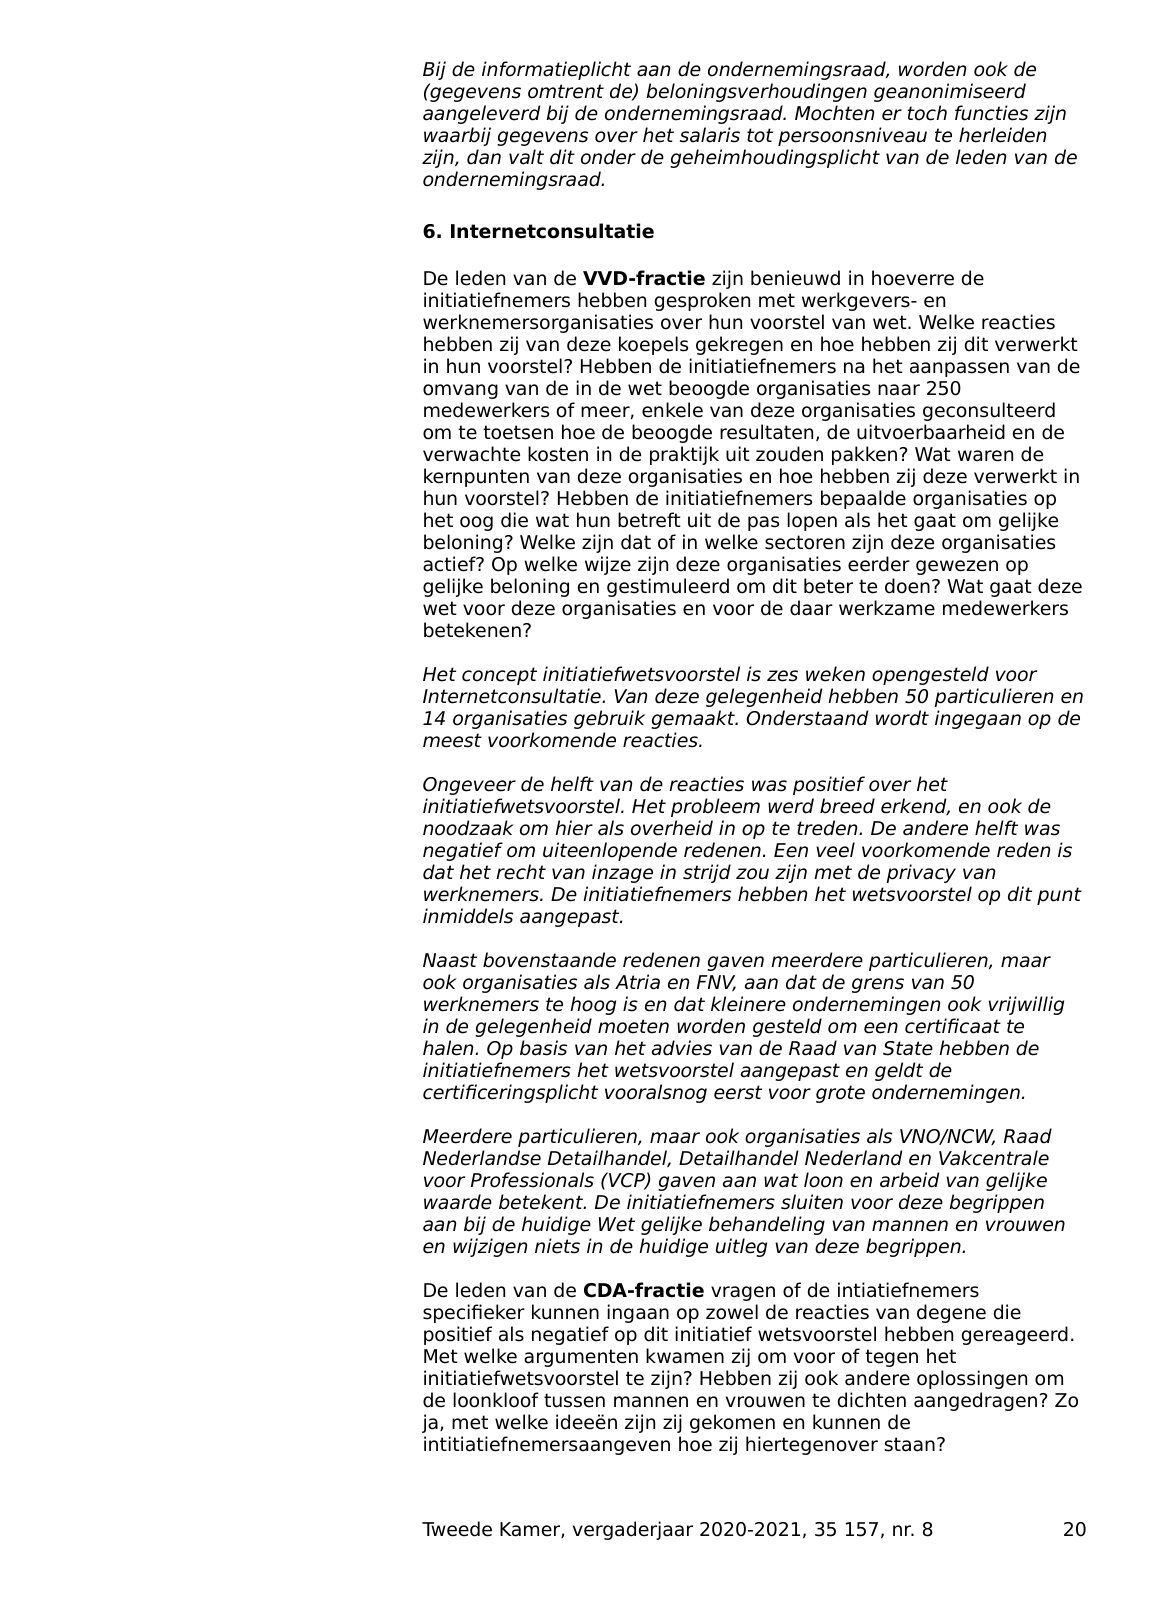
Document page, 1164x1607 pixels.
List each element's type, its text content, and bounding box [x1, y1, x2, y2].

text Het concept initiatiefwetsvoorstel is zes weken opengesteld voor Internetconsultatie. Van deze gelegenheid hebben 50 particulieren en 14 organisaties gebruik gemaakt. Onderstaand wordt ingegaan op de meest voorkomende reacties. [422, 664, 1087, 752]
text Bij de informatieplicht aan de ondernemingsraad, worden ook de (gegevens omtrent de) beloningsverhoudingen geanonimiseerd aangeleverd bij de ondernemingsraad. Mochten er toch functies zijn waarbij gegevens over het salaris tot persoonsniveau te herleiden zijn, dan valt dit onder de geheimhoudingsplicht van de leden van de ondernemingsraad. [422, 59, 1087, 191]
text Meerdere particulieren, maar ook organisaties als VNO/NCW, Raad Nederlandse Detailhandel, Detailhandel Nederland en Vakcentrale voor Professionals (VCP) gaven aan wat loon en arbeid van gelijke waarde betekent. De initiatiefnemers sluiten voor deze begrippen aan bij de huidige Wet gelijke behandeling van mannen en vrouwen en wijzigen niets in de huidige uitleg van deze begrippen. [422, 1126, 1087, 1258]
text De leden van de CDA-fractie vragen of de intiatiefnemers specifieker kunnen ingaan op zowel de reacties van degene die positief als negatief op dit initiatief wetsvoorstel hebben gereageerd. Met welke argumenten kwamen zij om voor of tegen het initiatiefwetsvoorstel te zijn? Hebben zij ook andere oplossingen om de loonkloof tussen mannen en vrouwen te dichten aangedragen? Zo ja, met welke ideeën zijn zij gekomen en kunnen de intitiatiefnemersaangeven hoe zij hiertegenover staan? [422, 1280, 1087, 1456]
text Ongeveer de helft van de reacties was positief over het initiatiefwetsvoorstel. Het probleem werd breed erkend, en ook de noodzaak om hier als overheid in op te treden. De andere helft was negatief om uiteenlopende redenen. Een veel voorkomende reden is dat het recht van inzage in strijd zou zijn met de privacy van werknemers. De initiatiefnemers hebben het wetsvoorstel op dit punt inmiddels aangepast. [422, 774, 1087, 928]
text De leden van de VVD-fractie zijn benieuwd in hoeverre de initiatiefnemers hebben gesproken met werkgevers- en werknemersorganisaties over hun voorstel van wet. Welke reacties hebben zij van deze koepels gekregen en hoe hebben zij dit verwerkt in hun voorstel? Hebben de initiatiefnemers na het aanpassen van de omvang van de in de wet beoogde organisaties naar 250 medewerkers of meer, enkele van deze organisaties geconsulteerd om te toetsen hoe de beoogde resultaten, de uitvoerbaarheid en de verwachte kosten in de praktijk uit zouden pakken? Wat waren de kernpunten van deze organisaties en hoe hebben zij deze verwerkt in hun voorstel? Hebben de initiatiefnemers bepaalde organisaties op het oog die wat hun betreft uit de pas lopen als het gaat om gelijke beloning? Welke zijn dat of in welke sectoren zijn deze organisaties actief? Op welke wijze zijn deze organisaties eerder gewezen op gelijke beloning en gestimuleerd om dit beter te doen? Wat gaat deze wet voor deze organisaties en voor de daar werkzame medewerkers betekenen? [422, 268, 1087, 642]
text Naast bovenstaande redenen gaven meerdere particulieren, maar ook organisaties als Atria en FNV, aan dat de grens van 50 werknemers te hoog is en dat kleinere ondernemingen ook vrijwillig in de gelegenheid moeten worden gesteld om een certificaat te halen. Op basis van het advies van de Raad van State hebben de initiatiefnemers het wetsvoorstel aangepast en geldt de certificeringsplicht vooralsnog eerst voor grote ondernemingen. [422, 950, 1087, 1104]
subtitle 6. Internetconsultatie [422, 221, 1087, 243]
